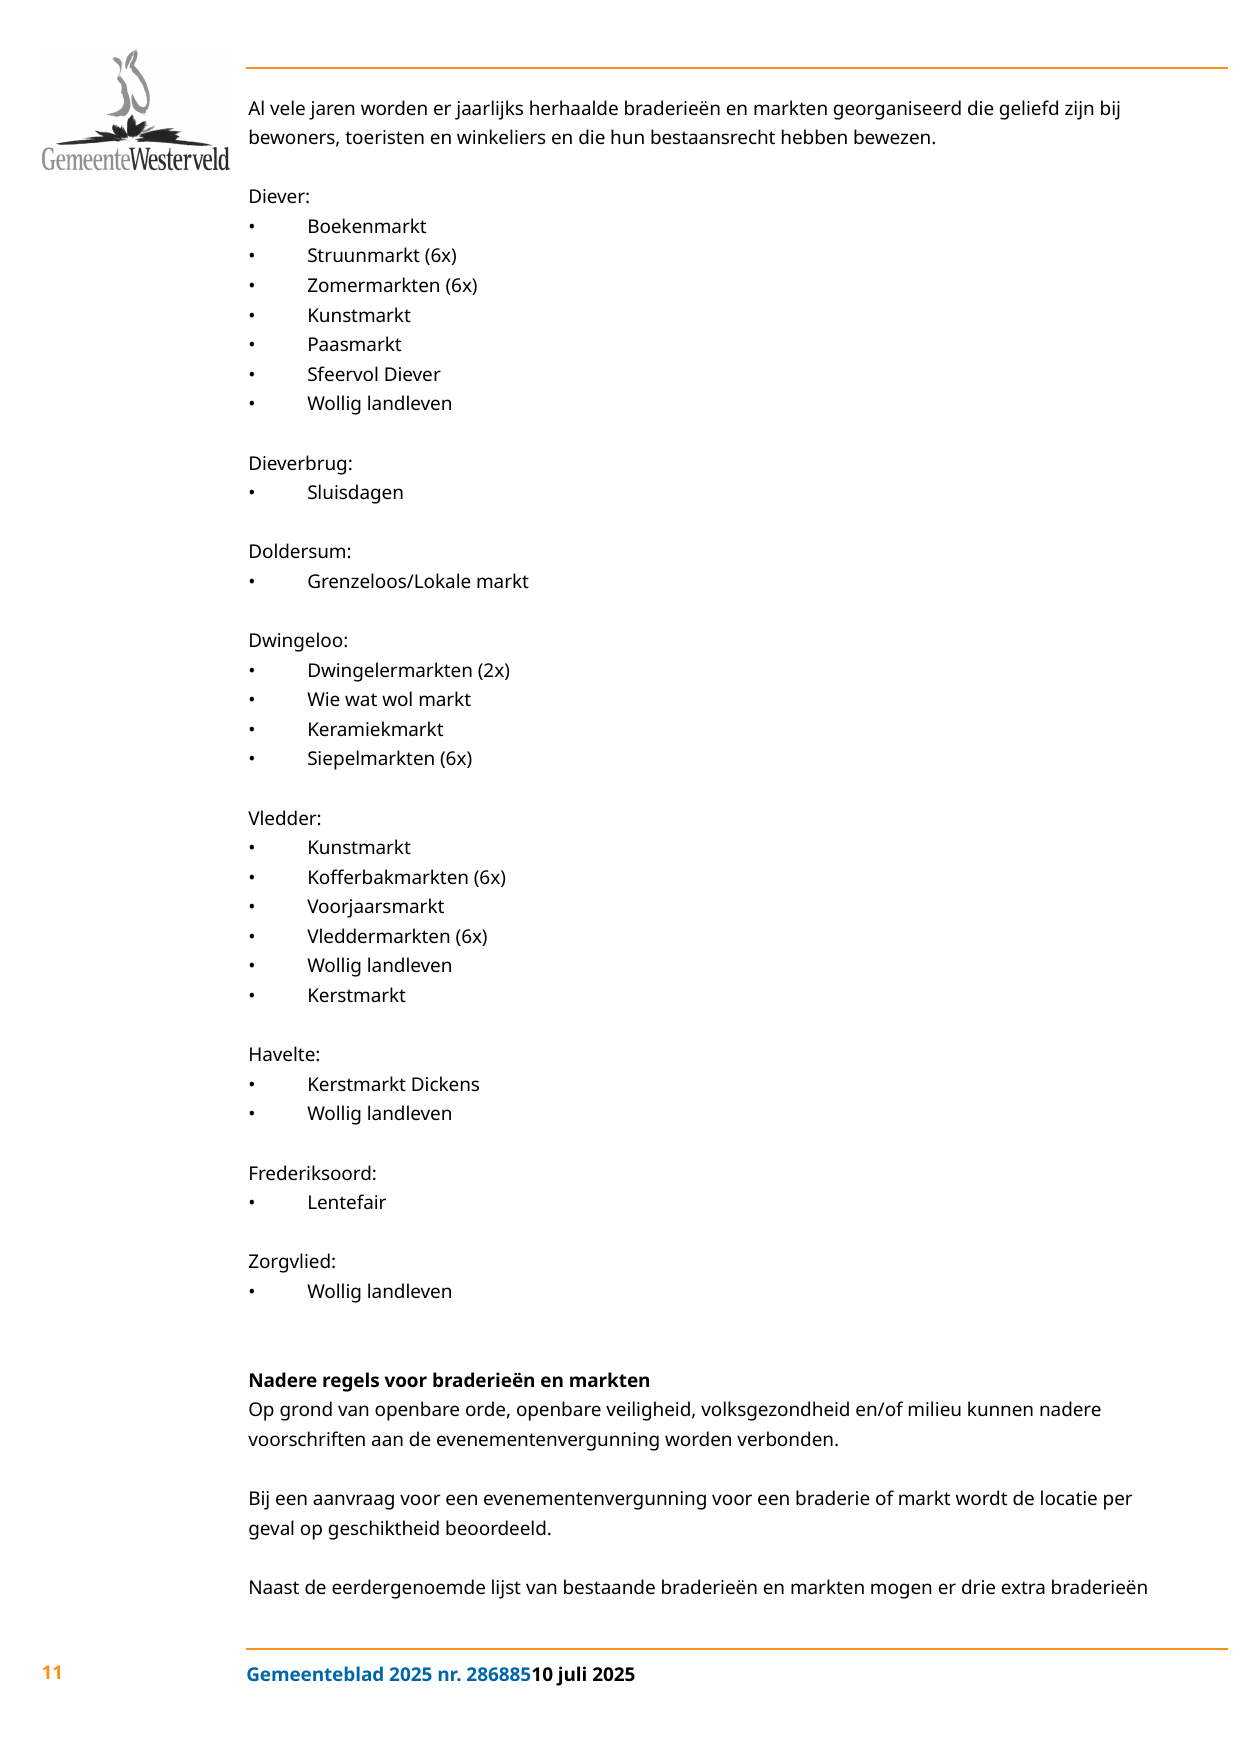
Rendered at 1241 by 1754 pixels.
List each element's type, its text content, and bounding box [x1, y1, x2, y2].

text Doldersum: [248, 538, 1152, 564]
text Havelte: [248, 1041, 1152, 1067]
list Keramiekmarkt [248, 716, 1152, 742]
text Vledder: [248, 805, 1152, 831]
text Frederiksoord: [248, 1160, 1152, 1186]
list Zomermarkten (6x) [248, 272, 1152, 298]
list Siepelmarkten (6x) [248, 746, 1152, 771]
text Zorgvlied: [248, 1248, 1152, 1274]
list Wollig landleven [248, 1101, 1152, 1126]
list Vleddermarkten (6x) [248, 923, 1152, 949]
text Op grond van openbare orde, openbare veiligheid, volksgezondheid en/of milieu kunnen nadere voorschriften aan de evenementenvergunning worden verbonden. [248, 1396, 1152, 1452]
text Dieverbrug: [248, 450, 1152, 476]
text Bij een aanvraag voor een evenementenvergunning voor een braderie of markt wordt de locatie per geval op geschiktheid beoordeeld. [248, 1485, 1152, 1541]
list Kerstmarkt Dickens [248, 1071, 1152, 1097]
text Diever: [248, 183, 1152, 209]
list Dwingelermarkten (2x) [248, 657, 1152, 683]
list Kunstmarkt [248, 302, 1152, 328]
list Kunstmarkt [248, 834, 1152, 860]
list Paasmarkt [248, 331, 1152, 357]
text Al vele jaren worden er jaarlijks herhaalde braderieën en markten georganiseerd die geliefd zijn bij bewoners, toeristen en winkeliers en die hun bestaansrecht hebben bewezen. [248, 95, 1152, 150]
list Boekenmarkt [248, 213, 1152, 239]
text Dwingeloo: [248, 627, 1152, 653]
list Voorjaarsmarkt [248, 893, 1152, 919]
list Kofferbakmarkten (6x) [248, 864, 1152, 890]
text Nadere regels voor braderieën en markten [248, 1367, 1152, 1393]
list Lentefair [248, 1189, 1152, 1215]
list Wollig landleven [248, 953, 1152, 978]
list Wollig landleven [248, 1278, 1152, 1304]
list Sluisdagen [248, 479, 1152, 505]
list Struunmarkt (6x) [248, 243, 1152, 268]
list Grenzeloos/Lokale markt [248, 568, 1152, 594]
text Naast de eerdergenoemde lijst van bestaande braderieën en markten mogen er drie extra braderieën [248, 1574, 1152, 1600]
list Wollig landleven [248, 391, 1152, 416]
picture [41, 47, 231, 172]
list Wie wat wol markt [248, 686, 1152, 712]
list Kerstmarkt [248, 982, 1152, 1008]
list Sfeervol Diever [248, 361, 1152, 387]
